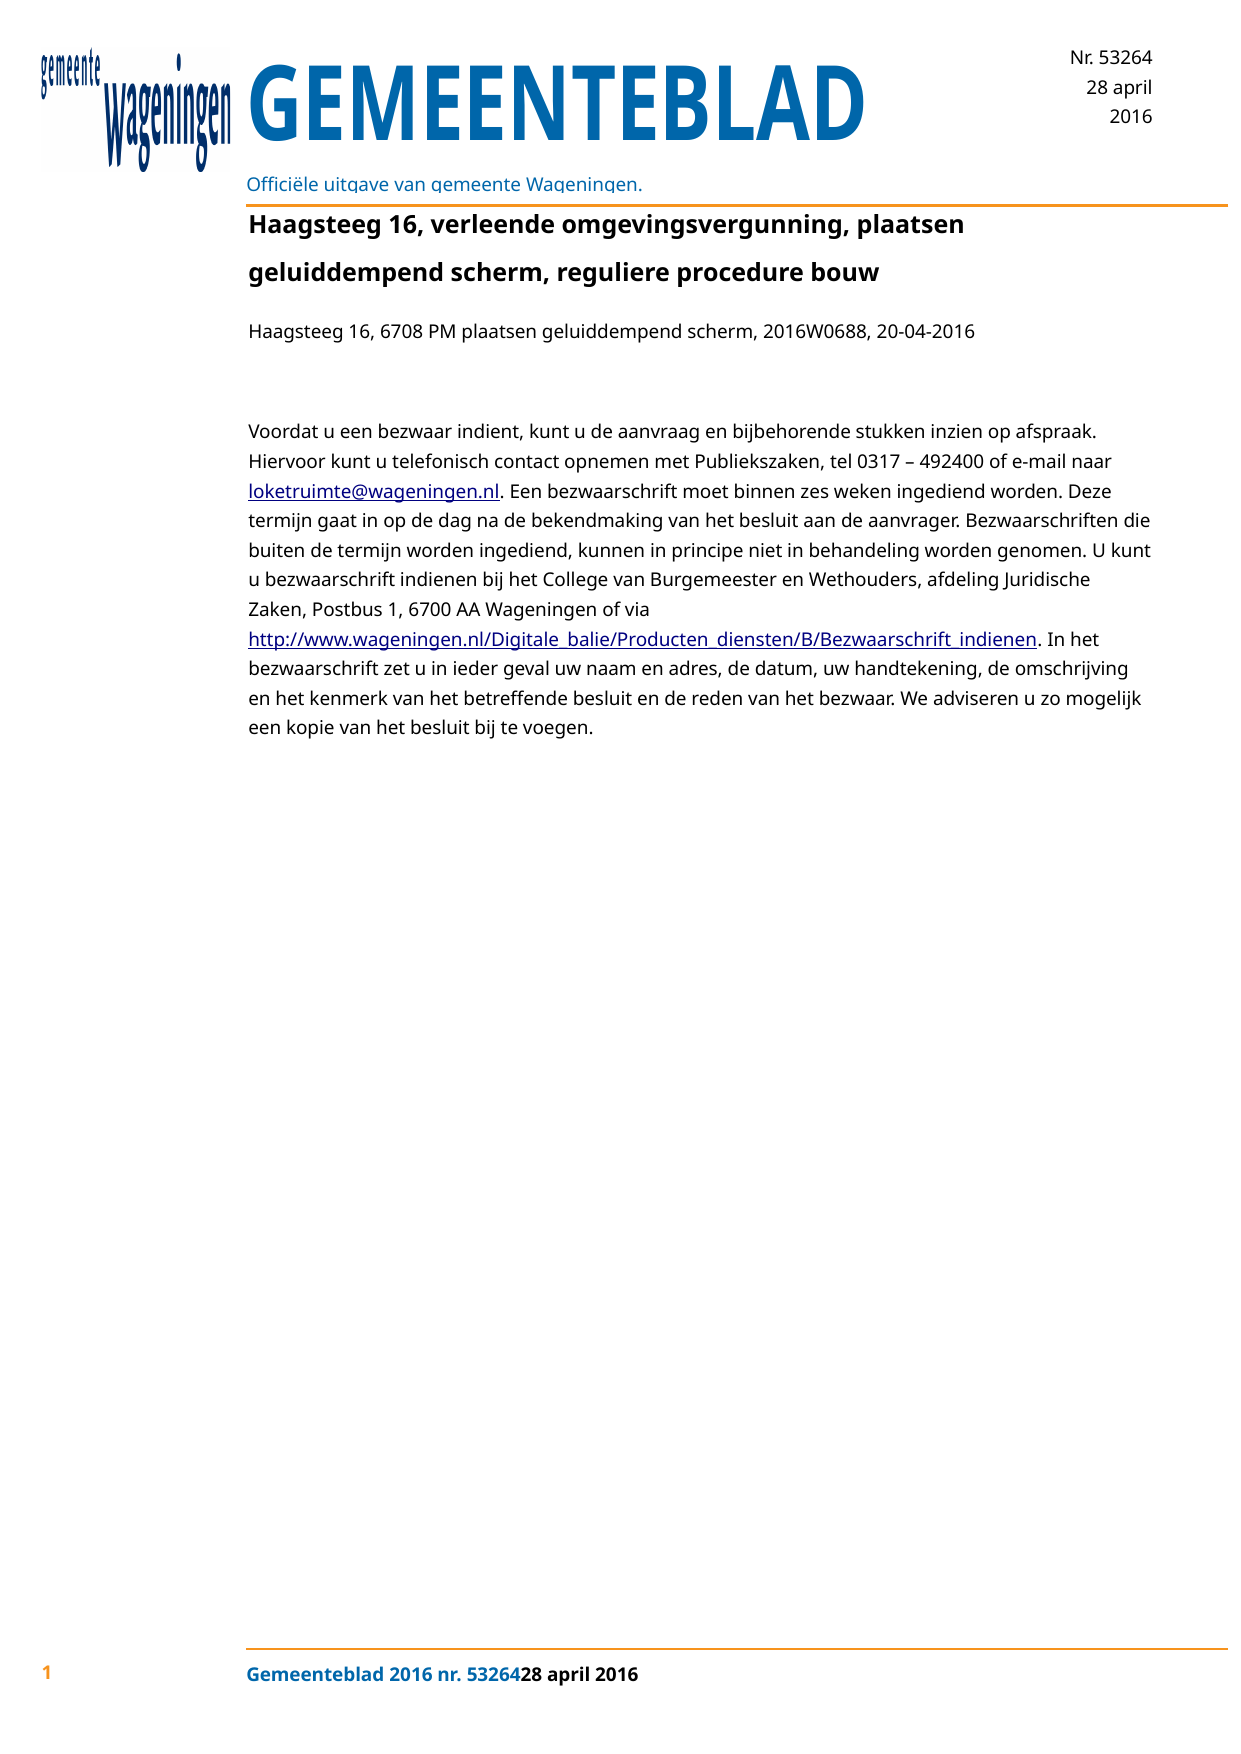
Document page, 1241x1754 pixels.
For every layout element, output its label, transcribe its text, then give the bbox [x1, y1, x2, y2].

text Haagsteeg 16, verleende omgevingsvergunning, plaatsen geluiddempend scherm, reguliere procedure bouw [248, 207, 1152, 288]
text Voordat u een bezwaar indient, kunt u de aanvraag en bijbehorende stukken inzien op afspraak. Hiervoor kunt u telefonisch contact opnemen met Publiekszaken, tel 0317 – 492400 of e-mail naar loketruimte@wageningen.nl. Een bezwaarschrift moet binnen zes weken ingediend worden. Deze termijn gaat in op de dag na de bekendmaking van het besluit aan de aanvrager. Bezwaarschriften die buiten de termijn worden ingediend, kunnen in principe niet in behandeling worden genomen. U kunt u bezwaarschrift indienen bij het College van Burgemeester en Wethouders, afdeling Juridische Zaken, Postbus 1, 6700 AA Wageningen of via http://www.wageningen.nl/Digitale_balie/Producten_diensten/B/Bezwaarschrift_indienen. In het bezwaarschrift zet u in ieder geval uw naam en adres, de datum, uw handtekening, de omschrijving en het kenmerk van het betreffende besluit en de reden van het bezwaar. We adviseren u zo mogelijk een kopie van het besluit bij te voegen. [248, 419, 1152, 740]
picture [41, 47, 231, 172]
text Haagsteeg 16, 6708 PM plaatsen geluiddempend scherm, 2016W0688, 20-04-2016 [248, 318, 1152, 344]
